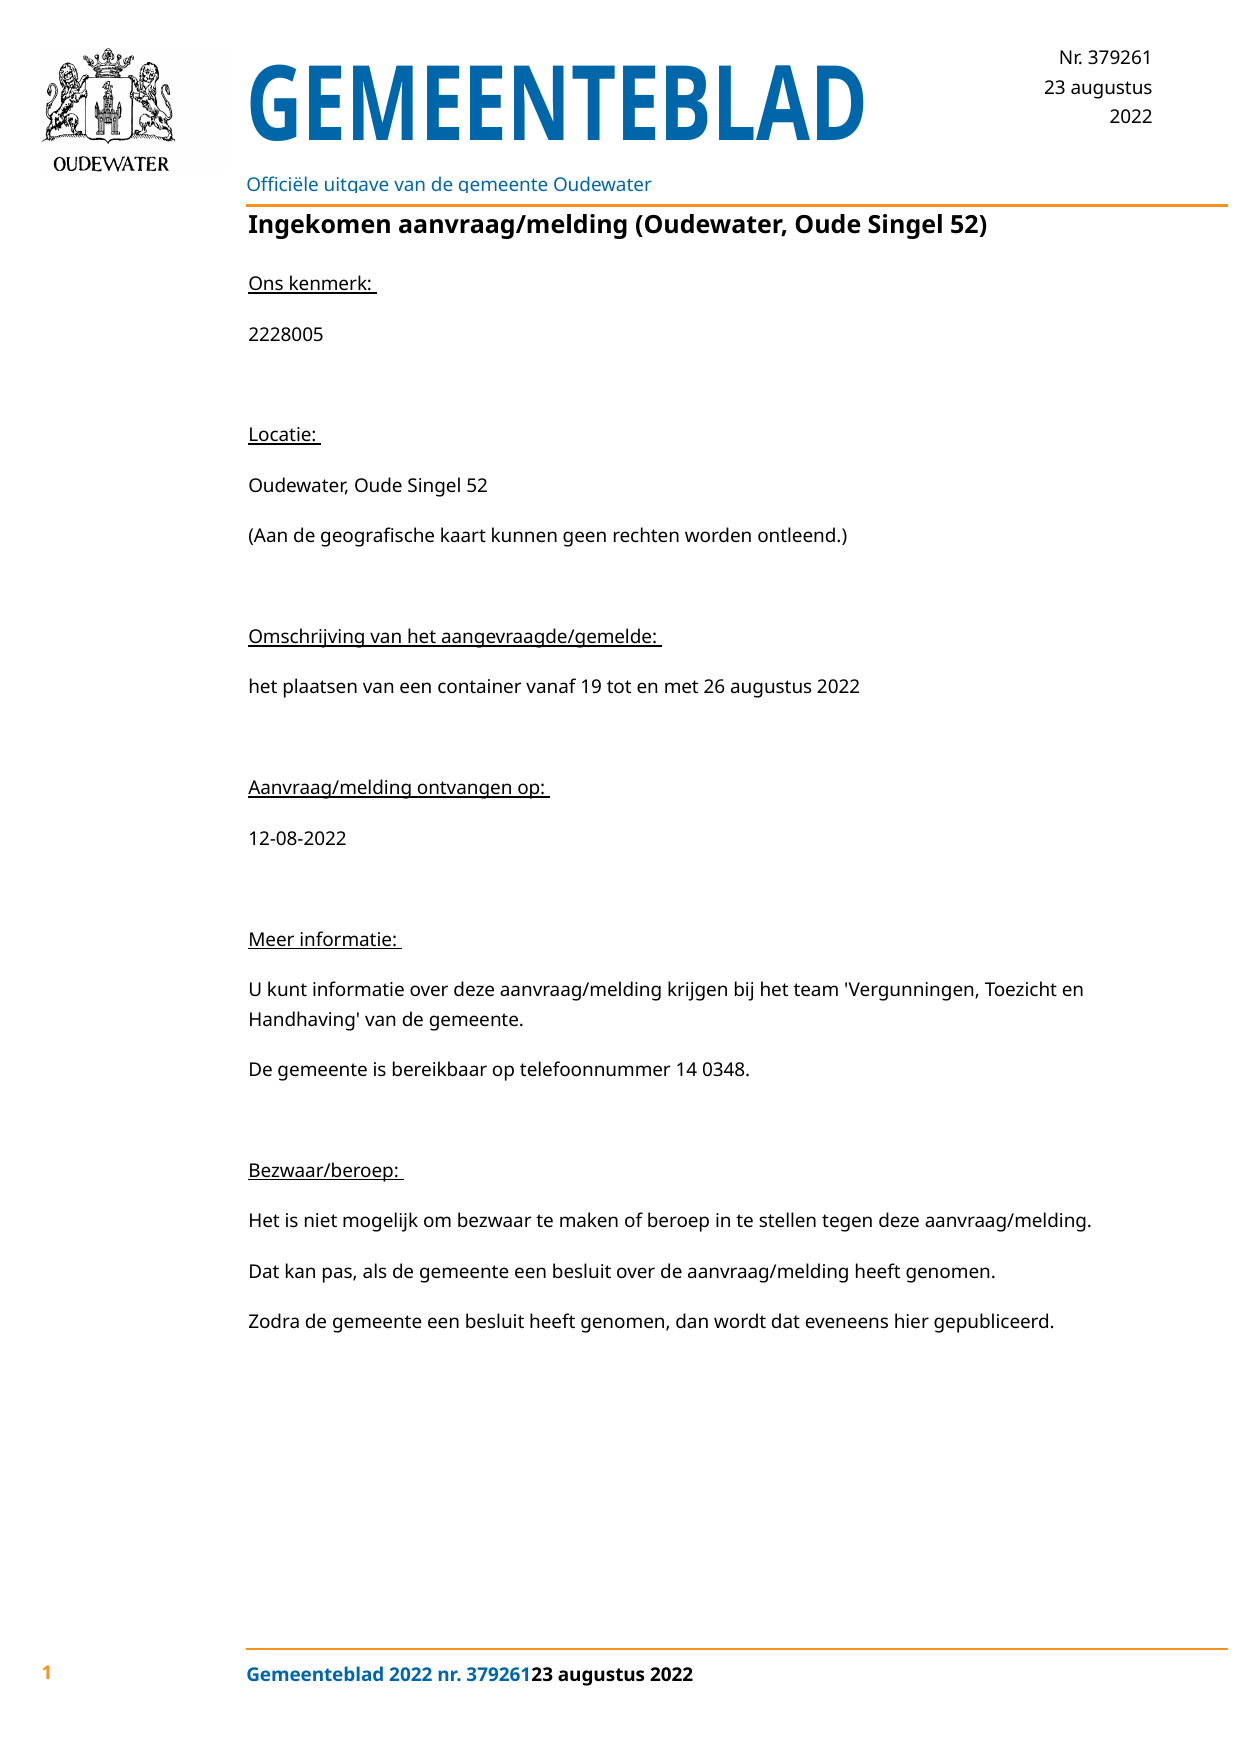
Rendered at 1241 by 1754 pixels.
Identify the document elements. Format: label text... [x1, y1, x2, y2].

text Ingekomen aanvraag/melding (Oudewater, Oude Singel 52) [248, 207, 1152, 241]
picture [41, 47, 231, 172]
text Ons kenmerk: [248, 270, 1152, 296]
text Zodra de gemeente een besluit heeft genomen, dan wordt dat eveneens hier gepubliceerd. [248, 1308, 1152, 1334]
text Het is niet mogelijk om bezwaar te maken of beroep in te stellen tegen deze aanvraag/melding. [248, 1207, 1152, 1233]
text Oudewater, Oude Singel 52 [248, 472, 1152, 498]
text het plaatsen van een container vanaf 19 tot en met 26 augustus 2022 [248, 674, 1152, 699]
text Aanvraag/melding ontvangen op: [248, 774, 1152, 800]
text (Aan de geografische kaart kunnen geen rechten worden ontleend.) [248, 522, 1152, 548]
text 12-08-2022 [248, 825, 1152, 851]
text Bezwaar/beroep: [248, 1157, 1152, 1183]
text 2228005 [248, 321, 1152, 346]
text Meer informatie: [248, 926, 1152, 951]
text Dat kan pas, als de gemeente een besluit over de aanvraag/melding heeft genomen. [248, 1258, 1152, 1283]
text Locatie: [248, 422, 1152, 447]
text De gemeente is bereikbaar op telefoonnummer 14 0348. [248, 1056, 1152, 1082]
text Omschrijving van het aangevraagde/gemelde: [248, 623, 1152, 649]
text U kunt informatie over deze aanvraag/melding krijgen bij het team 'Vergunningen, Toezicht en Handhaving' van de gemeente. [248, 976, 1152, 1031]
